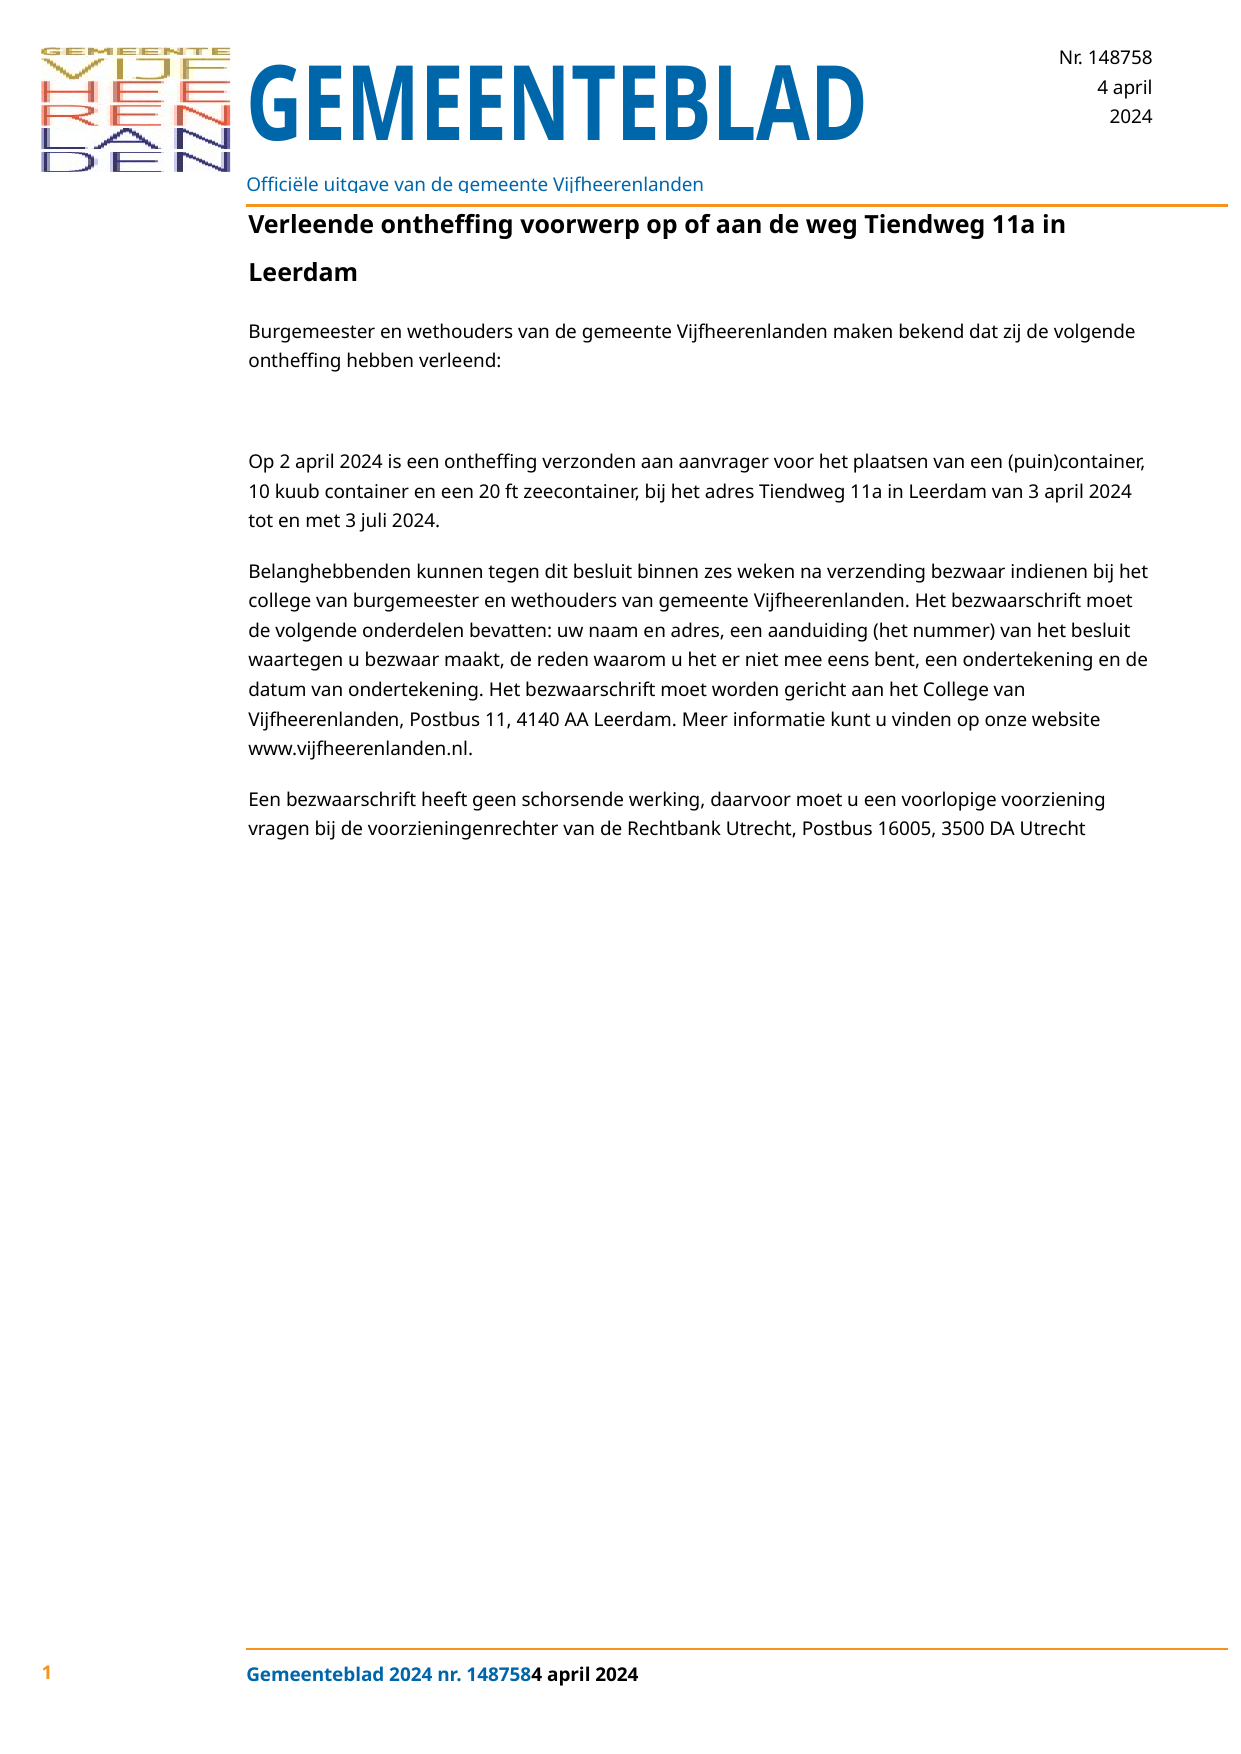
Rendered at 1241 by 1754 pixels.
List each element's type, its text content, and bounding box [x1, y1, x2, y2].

picture [41, 47, 231, 172]
text Verleende ontheffing voorwerp op of aan de weg Tiendweg 11a in Leerdam [248, 207, 1152, 288]
text Belanghebbenden kunnen tegen dit besluit binnen zes weken na verzending bezwaar indienen bij het college van burgemeester en wethouders van gemeente Vijfheerenlanden. Het bezwaarschrift moet de volgende onderdelen bevatten: uw naam en adres, een aanduiding (het nummer) van het besluit waartegen u bezwaar maakt, de reden waarom u het er niet mee eens bent, een ondertekening en de datum van ondertekening. Het bezwaarschrift moet worden gericht aan het College van Vijfheerenlanden, Postbus 11, 4140 AA Leerdam. Meer informatie kunt u vinden op onze website www.vijfheerenlanden.nl. [248, 558, 1152, 761]
text Op 2 april 2024 is een ontheffing verzonden aan aanvrager voor het plaatsen van een (puin)container, 10 kuub container en een 20 ft zeecontainer, bij het adres Tiendweg 11a in Leerdam van 3 april 2024 tot en met 3 juli 2024. [248, 448, 1152, 533]
text Een bezwaarschrift heeft geen schorsende werking, daarvoor moet u een voorlopige voorziening vragen bij de voorzieningenrechter van de Rechtbank Utrecht, Postbus 16005, 3500 DA Utrecht [248, 786, 1152, 841]
text Burgemeester en wethouders van de gemeente Vijfheerenlanden maken bekend dat zij de volgende ontheffing hebben verleend: [248, 318, 1152, 373]
